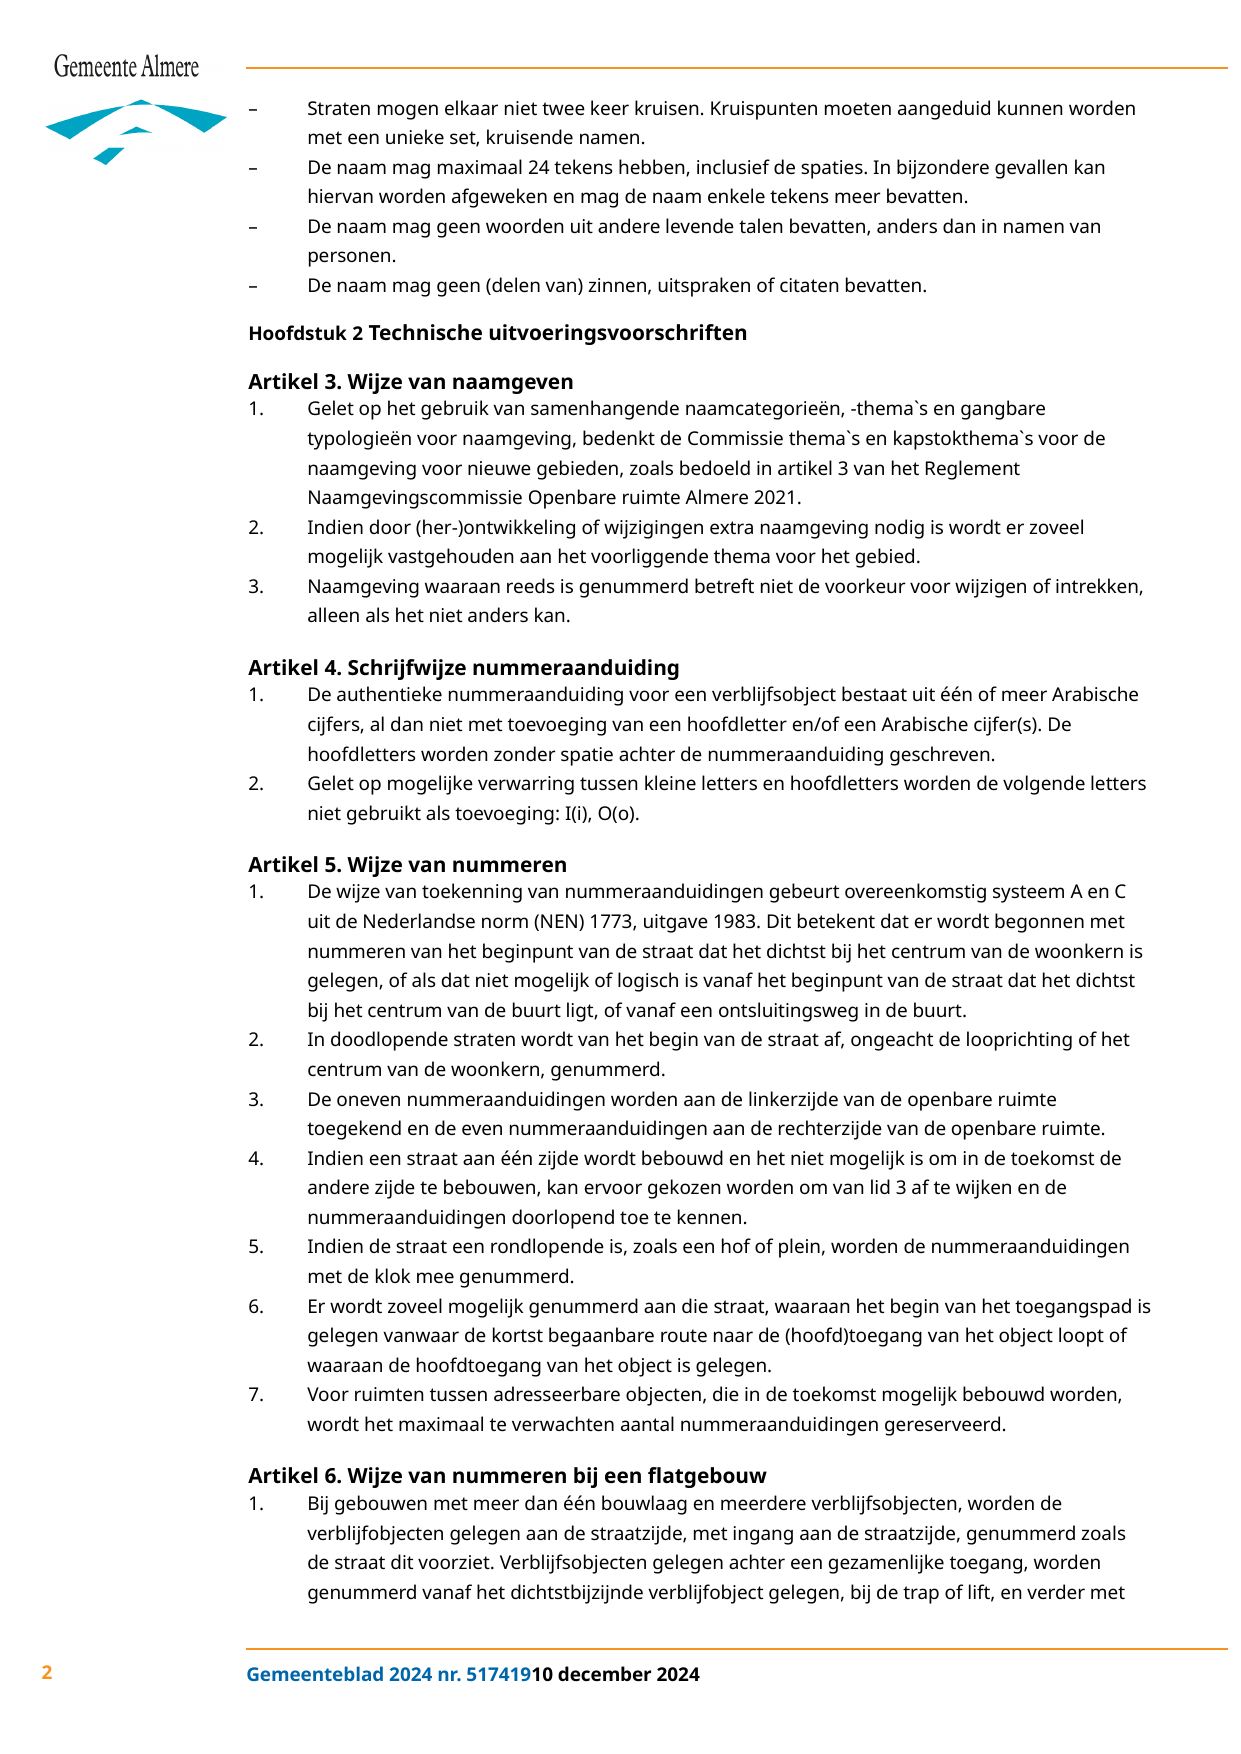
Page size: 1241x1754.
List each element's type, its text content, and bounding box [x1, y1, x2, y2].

list De authentieke nummeraanduiding voor een verblijfsobject bestaat uit één of meer Arabische cijfers, al dan niet met toevoeging van een hoofdletter en/of een Arabische cijfer(s). De hoofdletters worden zonder spatie achter de nummeraanduiding geschreven. [248, 682, 1152, 766]
picture [41, 47, 231, 172]
list Indien een straat aan één zijde wordt bebouwd en het niet mogelijk is om in de toekomst de andere zijde te bebouwen, kan ervoor gekozen worden om van lid 3 af te wijken en de nummeraanduidingen doorlopend toe te kennen. [248, 1145, 1152, 1230]
list Indien de straat een rondlopende is, zoals een hof of plein, worden de nummeraanduidingen met de klok mee genummerd. [248, 1234, 1152, 1289]
text Hoofdstuk 2 Technische uitvoeringsvoorschriften [248, 318, 1152, 346]
list Straten mogen elkaar niet twee keer kruisen. Kruispunten moeten aangeduid kunnen worden met een unieke set, kruisende namen. [248, 95, 1152, 150]
list Gelet op het gebruik van samenhangende naamcategorieën, -thema`s en gangbare typologieën voor naamgeving, bedenkt de Commissie thema`s en kapstokthema`s voor de naamgeving voor nieuwe gebieden, zoals bedoeld in artikel 3 van het Reglement Naamgevingscommissie Openbare ruimte Almere 2021. [248, 396, 1152, 510]
list De naam mag maximaal 24 tekens hebben, inclusief de spaties. In bijzondere gevallen kan hiervan worden afgeweken en mag de naam enkele tekens meer bevatten. [248, 154, 1152, 209]
list Naamgeving waaraan reeds is genummerd betreft niet de voorkeur voor wijzigen of intrekken, alleen als het niet anders kan. [248, 573, 1152, 628]
list De naam mag geen woorden uit andere levende talen bevatten, anders dan in namen van personen. [248, 213, 1152, 268]
list De oneven nummeraanduidingen worden aan de linkerzijde van de openbare ruimte toegekend en de even nummeraanduidingen aan de rechterzijde van de openbare ruimte. [248, 1086, 1152, 1141]
list Er wordt zoveel mogelijk genummerd aan die straat, waaraan het begin van het toegangspad is gelegen vanwaar de kortst begaanbare route naar de (hoofd)toegang van het object loopt of waaraan de hoofdtoegang van het object is gelegen. [248, 1293, 1152, 1378]
list Bij gebouwen met meer dan één bouwlaag en meerdere verblijfsobjecten, worden de verblijfobjecten gelegen aan de straatzijde, met ingang aan de straatzijde, genummerd zoals de straat dit voorziet. Verblijfsobjecten gelegen achter een gezamenlijke toegang, worden genummerd vanaf het dichtstbijzijnde verblijfobject gelegen, bij de trap of lift, en verder met [248, 1490, 1152, 1604]
list Indien door (her-)ontwikkeling of wijzigingen extra naamgeving nodig is wordt er zoveel mogelijk vastgehouden aan het voorliggende thema voor het gebied. [248, 514, 1152, 569]
list In doodlopende straten wordt van het begin van de straat af, ongeacht de looprichting of het centrum van de woonkern, genummerd. [248, 1027, 1152, 1082]
list De wijze van toekenning van nummeraanduidingen gebeurt overeenkomstig systeem A en C uit de Nederlandse norm (NEN) 1773, uitgave 1983. Dit betekent dat er wordt begonnen met nummeren van het beginpunt van de straat dat het dichtst bij het centrum van de woonkern is gelegen, of als dat niet mogelijk of logisch is vanaf het beginpunt van de straat dat het dichtst bij het centrum van de buurt ligt, of vanaf een ontsluitingsweg in de buurt. [248, 879, 1152, 1023]
text Artikel 6. Wijze van nummeren bij een flatgebouw [248, 1462, 1152, 1490]
list De naam mag geen (delen van) zinnen, uitspraken of citaten bevatten. [248, 272, 1152, 298]
list Voor ruimten tussen adresseerbare objecten, die in de toekomst mogelijk bebouwd worden, wordt het maximaal te verwachten aantal nummeraanduidingen gereserveerd. [248, 1382, 1152, 1437]
text Artikel 3. Wijze van naamgeven [248, 367, 1152, 396]
text Artikel 5. Wijze van nummeren [248, 850, 1152, 879]
list Gelet op mogelijke verwarring tussen kleine letters en hoofdletters worden de volgende letters niet gebruikt als toevoeging: I(i), O(o). [248, 770, 1152, 826]
text Artikel 4. Schrijfwijze nummeraanduiding [248, 653, 1152, 682]
